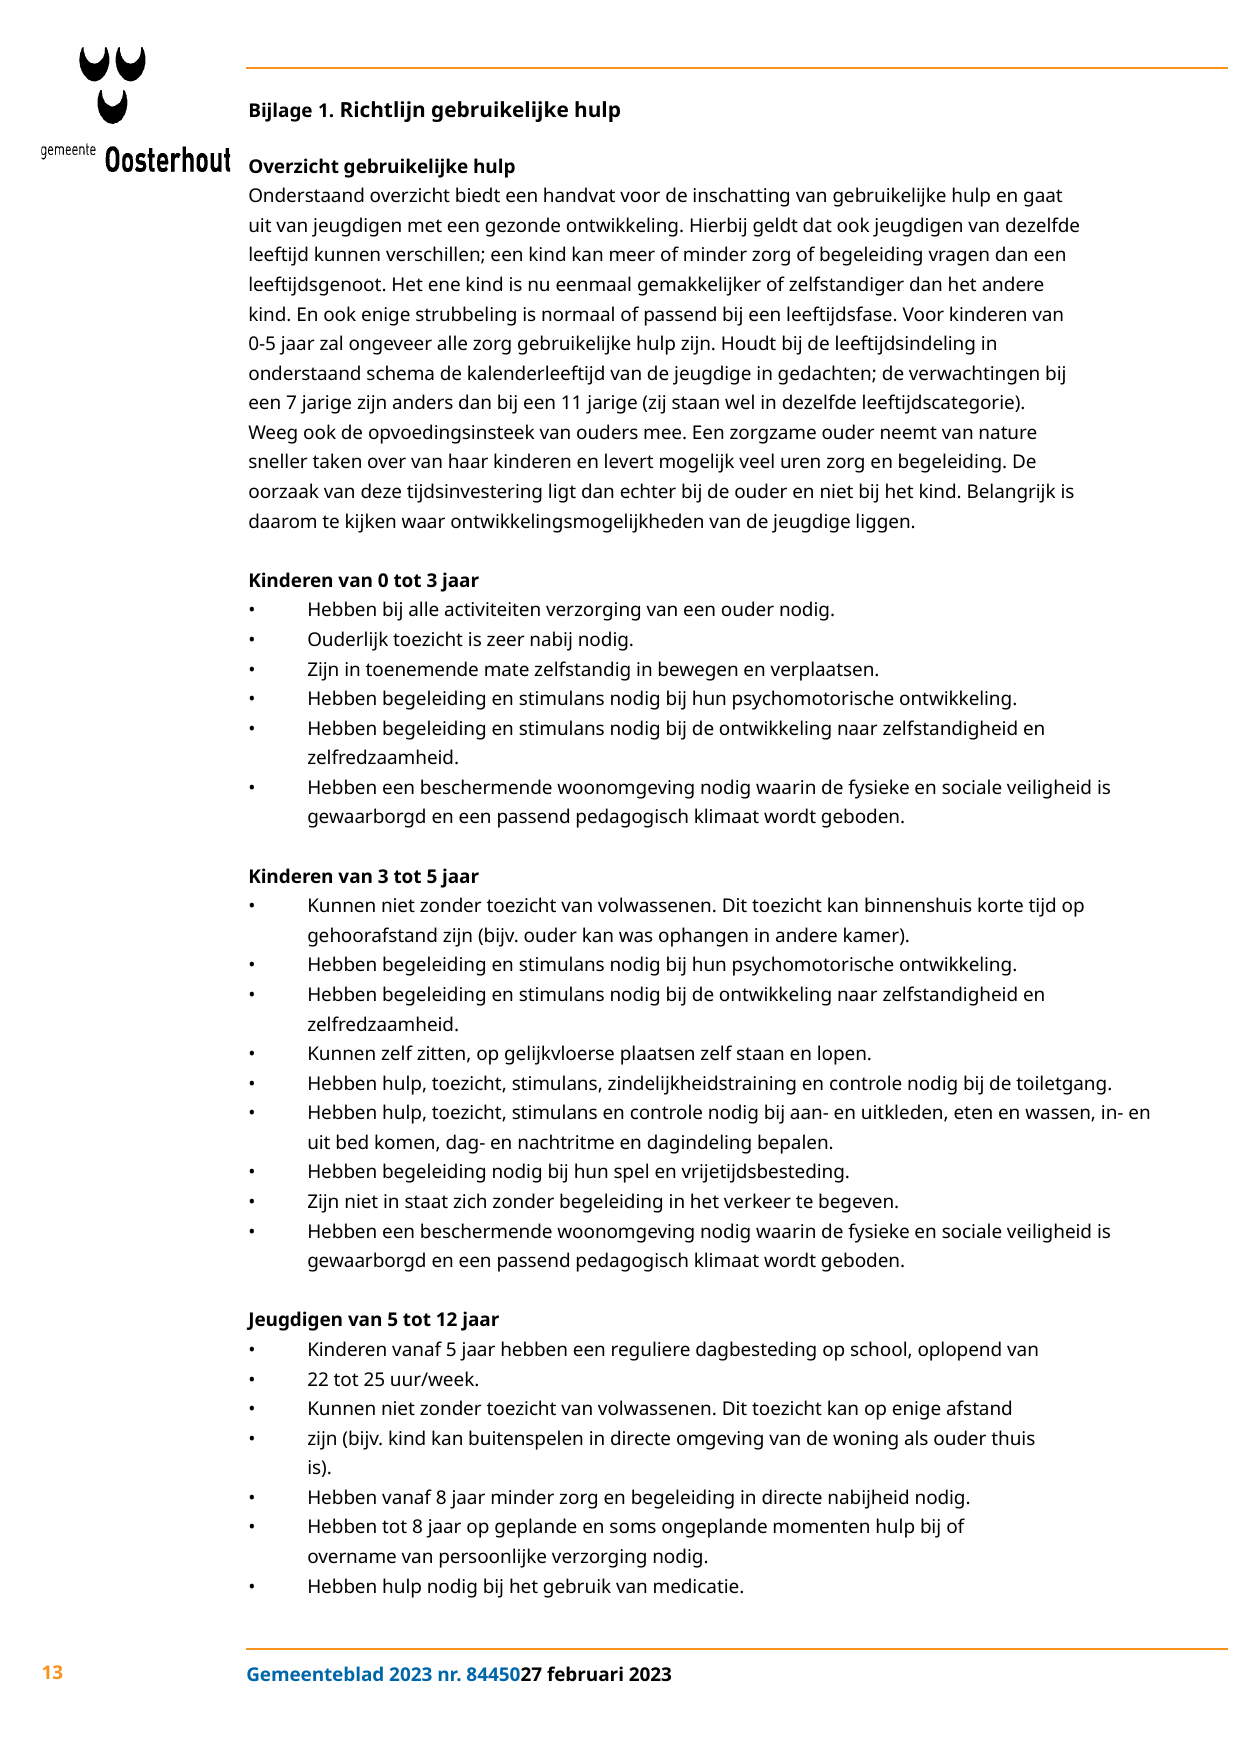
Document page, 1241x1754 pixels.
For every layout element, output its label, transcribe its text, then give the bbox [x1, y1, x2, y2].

text uit van jeugdigen met een gezonde ontwikkeling. Hierbij geldt dat ook jeugdigen van dezelfde [248, 212, 1152, 238]
list Hebben begeleiding en stimulans nodig bij de ontwikkeling naar zelfstandigheid en zelfredzaamheid. [248, 715, 1152, 770]
text Kinderen van 0 tot 3 jaar [248, 567, 1152, 593]
list Zijn niet in staat zich zonder begeleiding in het verkeer te begeven. [248, 1188, 1152, 1214]
text oorzaak van deze tijdsinvestering ligt dan echter bij de ouder en niet bij het kind. Belangrijk is [248, 478, 1152, 504]
list Kunnen zelf zitten, op gelijkvloerse plaatsen zelf staan en lopen. [248, 1040, 1152, 1066]
list Hebben begeleiding en stimulans nodig bij hun psychomotorische ontwikkeling. [248, 952, 1152, 977]
list Hebben een beschermende woonomgeving nodig waarin de fysieke en sociale veiligheid is gewaarborgd en een passend pedagogisch klimaat wordt geboden. [248, 1218, 1152, 1273]
list Hebben begeleiding en stimulans nodig bij de ontwikkeling naar zelfstandigheid en zelfredzaamheid. [248, 981, 1152, 1037]
text daarom te kijken waar ontwikkelingsmogelijkheden van de jeugdige liggen. [248, 508, 1152, 534]
text kind. En ook enige strubbeling is normaal of passend bij een leeftijdsfase. Voor kinderen van [248, 301, 1152, 327]
list Hebben bij alle activiteiten verzorging van een ouder nodig. [248, 597, 1152, 622]
list Hebben vanaf 8 jaar minder zorg en begeleiding in directe nabijheid nodig. [248, 1484, 1152, 1510]
text een 7 jarige zijn anders dan bij een 11 jarige (zij staan wel in dezelfde leeftijdscategorie). [248, 389, 1152, 415]
text Overzicht gebruikelijke hulp [248, 153, 1152, 179]
list Ouderlijk toezicht is zeer nabij nodig. [248, 626, 1152, 652]
list Hebben begeleiding en stimulans nodig bij hun psychomotorische ontwikkeling. [248, 685, 1152, 711]
text Kinderen van 3 tot 5 jaar [248, 863, 1152, 889]
list Kunnen niet zonder toezicht van volwassenen. Dit toezicht kan op enige afstand [248, 1395, 1152, 1421]
list 22 tot 25 uur/week. [248, 1366, 1152, 1392]
list is). [248, 1454, 1152, 1480]
list Hebben hulp nodig bij het gebruik van medicatie. [248, 1573, 1152, 1599]
list Hebben begeleiding nodig bij hun spel en vrijetijdsbesteding. [248, 1159, 1152, 1184]
list Kinderen vanaf 5 jaar hebben een reguliere dagbesteding op school, oplopend van [248, 1336, 1152, 1362]
text leeftijd kunnen verschillen; een kind kan meer of minder zorg of begeleiding vragen dan een [248, 242, 1152, 267]
text 0-5 jaar zal ongeveer alle zorg gebruikelijke hulp zijn. Houdt bij de leeftijdsindeling in [248, 330, 1152, 356]
text Bijlage 1. Richtlijn gebruikelijke hulp [248, 95, 1152, 123]
text sneller taken over van haar kinderen en levert mogelijk veel uren zorg en begeleiding. De [248, 449, 1152, 474]
list Hebben tot 8 jaar op geplande en soms ongeplande momenten hulp bij of [248, 1514, 1152, 1539]
text Weeg ook de opvoedingsinsteek van ouders mee. Een zorgzame ouder neemt van nature [248, 419, 1152, 445]
list Zijn in toenemende mate zelfstandig in bewegen en verplaatsen. [248, 656, 1152, 682]
text Jeugdigen van 5 tot 12 jaar [248, 1307, 1152, 1332]
list zijn (bijv. kind kan buitenspelen in directe omgeving van de woning als ouder thuis [248, 1425, 1152, 1451]
list Hebben een beschermende woonomgeving nodig waarin de fysieke en sociale veiligheid is gewaarborgd en een passend pedagogisch klimaat wordt geboden. [248, 774, 1152, 829]
list overname van persoonlijke verzorging nodig. [248, 1543, 1152, 1569]
text onderstaand schema de kalenderleeftijd van de jeugdige in gedachten; de verwachtingen bij [248, 360, 1152, 386]
list Hebben hulp, toezicht, stimulans, zindelijkheidstraining en controle nodig bij de toiletgang. [248, 1070, 1152, 1096]
list Kunnen niet zonder toezicht van volwassenen. Dit toezicht kan binnenshuis korte tijd op gehoorafstand zijn (bijv. ouder kan was ophangen in andere kamer). [248, 892, 1152, 948]
picture [41, 47, 231, 172]
text Onderstaand overzicht biedt een handvat voor de inschatting van gebruikelijke hulp en gaat [248, 182, 1152, 208]
list Hebben hulp, toezicht, stimulans en controle nodig bij aan- en uitkleden, eten en wassen, in- en uit bed komen, dag- en nachtritme en dagindeling bepalen. [248, 1099, 1152, 1155]
text leeftijdsgenoot. Het ene kind is nu eenmaal gemakkelijker of zelfstandiger dan het andere [248, 271, 1152, 297]
